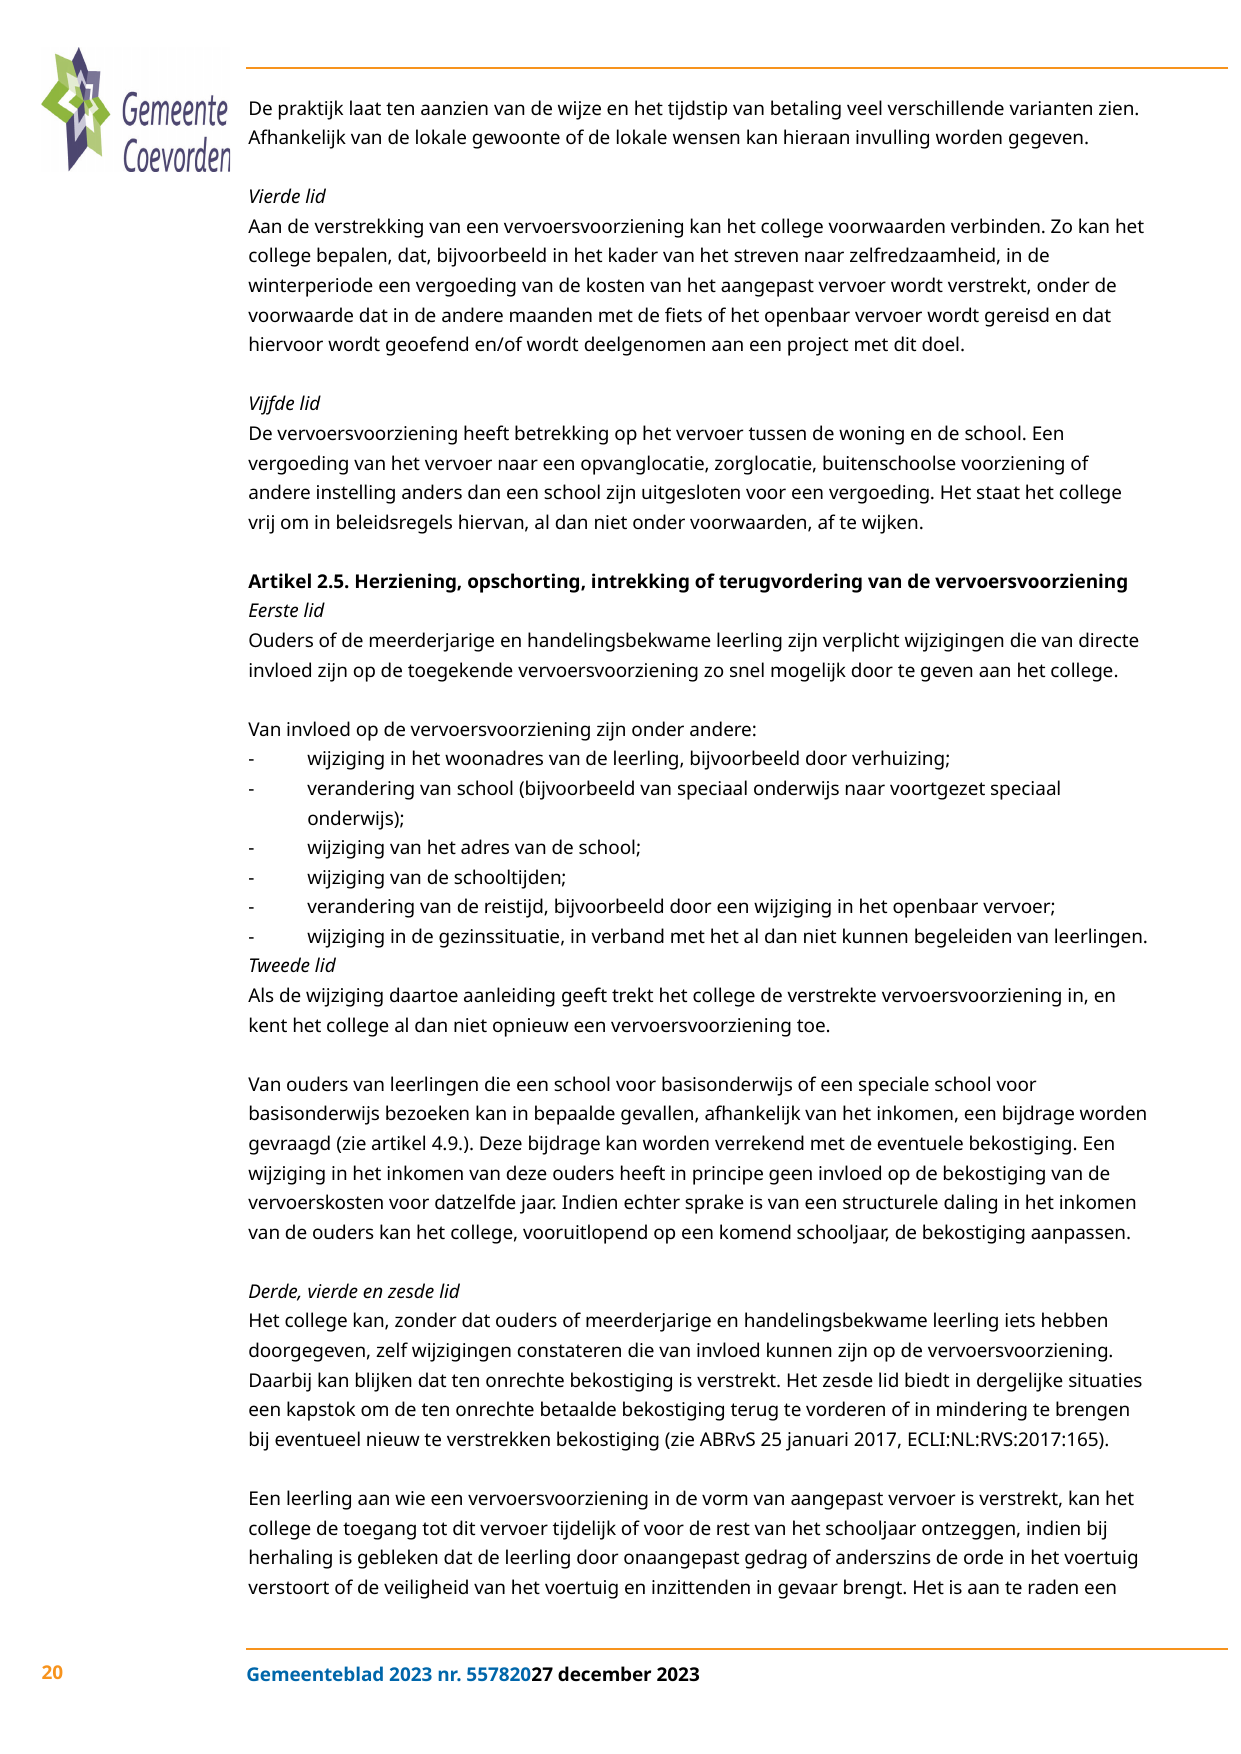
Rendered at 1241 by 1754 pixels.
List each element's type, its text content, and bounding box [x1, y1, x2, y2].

text Van ouders van leerlingen die een school voor basisonderwijs of een speciale school voor basisonderwijs bezoeken kan in bepaalde gevallen, afhankelijk van het inkomen, een bijdrage worden gevraagd (zie artikel 4.9.). Deze bijdrage kan worden verrekend met de eventuele bekostiging. Een wijziging in het inkomen van deze ouders heeft in principe geen invloed op de bekostiging van de vervoerskosten voor datzelfde jaar. Indien echter sprake is van een structurele daling in het inkomen van de ouders kan het college, vooruitlopend op een komend schooljaar, de bekostiging aanpassen. [248, 1071, 1152, 1245]
text Ouders of de meerderjarige en handelingsbekwame leerling zijn verplicht wijzigingen die van directe invloed zijn op de toegekende vervoersvoorziening zo snel mogelijk door te geven aan het college. [248, 627, 1152, 683]
text Eerste lid [248, 598, 1152, 623]
list wijziging van het adres van de school; [248, 834, 1152, 860]
list verandering van school (bijvoorbeeld van speciaal onderwijs naar voortgezet speciaal onderwijs); [248, 775, 1152, 831]
text De vervoersvoorziening heeft betrekking op het vervoer tussen de woning en de school. Een vergoeding van het vervoer naar een opvanglocatie, zorglocatie, buitenschoolse voorziening of andere instelling anders dan een school zijn uitgesloten voor een vergoeding. Het staat het college vrij om in beleidsregels hiervan, al dan niet onder voorwaarden, af te wijken. [248, 420, 1152, 535]
list wijziging van de schooltijden; [248, 864, 1152, 890]
list wijziging in het woonadres van de leerling, bijvoorbeeld door verhuizing; [248, 746, 1152, 771]
text Van invloed op de vervoersvoorziening zijn onder andere: [248, 716, 1152, 742]
text Aan de verstrekking van een vervoersvoorziening kan het college voorwaarden verbinden. Zo kan het college bepalen, dat, bijvoorbeeld in het kader van het streven naar zelfredzaamheid, in de winterperiode een vergoeding van de kosten van het aangepast vervoer wordt verstrekt, onder de voorwaarde dat in de andere maanden met de fiets of het openbaar vervoer wordt gereisd en dat hiervoor wordt geoefend en/of wordt deelgenomen aan een project met dit doel. [248, 213, 1152, 357]
text Tweede lid [248, 953, 1152, 978]
picture [41, 47, 231, 172]
list verandering van de reistijd, bijvoorbeeld door een wijziging in het openbaar vervoer; [248, 893, 1152, 919]
text Als de wijziging daartoe aanleiding geeft trekt het college de verstrekte vervoersvoorziening in, en kent het college al dan niet opnieuw een vervoersvoorziening toe. [248, 982, 1152, 1038]
list wijziging in de gezinssituatie, in verband met het al dan niet kunnen begeleiden van leerlingen. [248, 923, 1152, 949]
text Vijfde lid [248, 391, 1152, 416]
text Artikel 2.5. Herziening, opschorting, intrekking of terugvordering van de vervoersvoorziening [248, 568, 1152, 594]
text Het college kan, zonder dat ouders of meerderjarige en handelingsbekwame leerling iets hebben doorgegeven, zelf wijzigingen constateren die van invloed kunnen zijn op de vervoersvoorziening. Daarbij kan blijken dat ten onrechte bekostiging is verstrekt. Het zesde lid biedt in dergelijke situaties een kapstok om de ten onrechte betaalde bekostiging terug te vorderen of in mindering te brengen bij eventueel nieuw te verstrekken bekostiging (zie ABRvS 25 januari 2017, ECLI:NL:RVS:2017:165). [248, 1308, 1152, 1452]
text Vierde lid [248, 183, 1152, 209]
text Een leerling aan wie een vervoersvoorziening in de vorm van aangepast vervoer is verstrekt, kan het college de toegang tot dit vervoer tijdelijk of voor de rest van het schooljaar ontzeggen, indien bij herhaling is gebleken dat de leerling door onaangepast gedrag of anderszins de orde in het voertuig verstoort of de veiligheid van het voertuig en inzittenden in gevaar brengt. Het is aan te raden een [248, 1485, 1152, 1600]
text De praktijk laat ten aanzien van de wijze en het tijdstip van betaling veel verschillende varianten zien. Afhankelijk van de lokale gewoonte of de lokale wensen kan hieraan invulling worden gegeven. [248, 95, 1152, 150]
text Derde, vierde en zesde lid [248, 1278, 1152, 1304]
